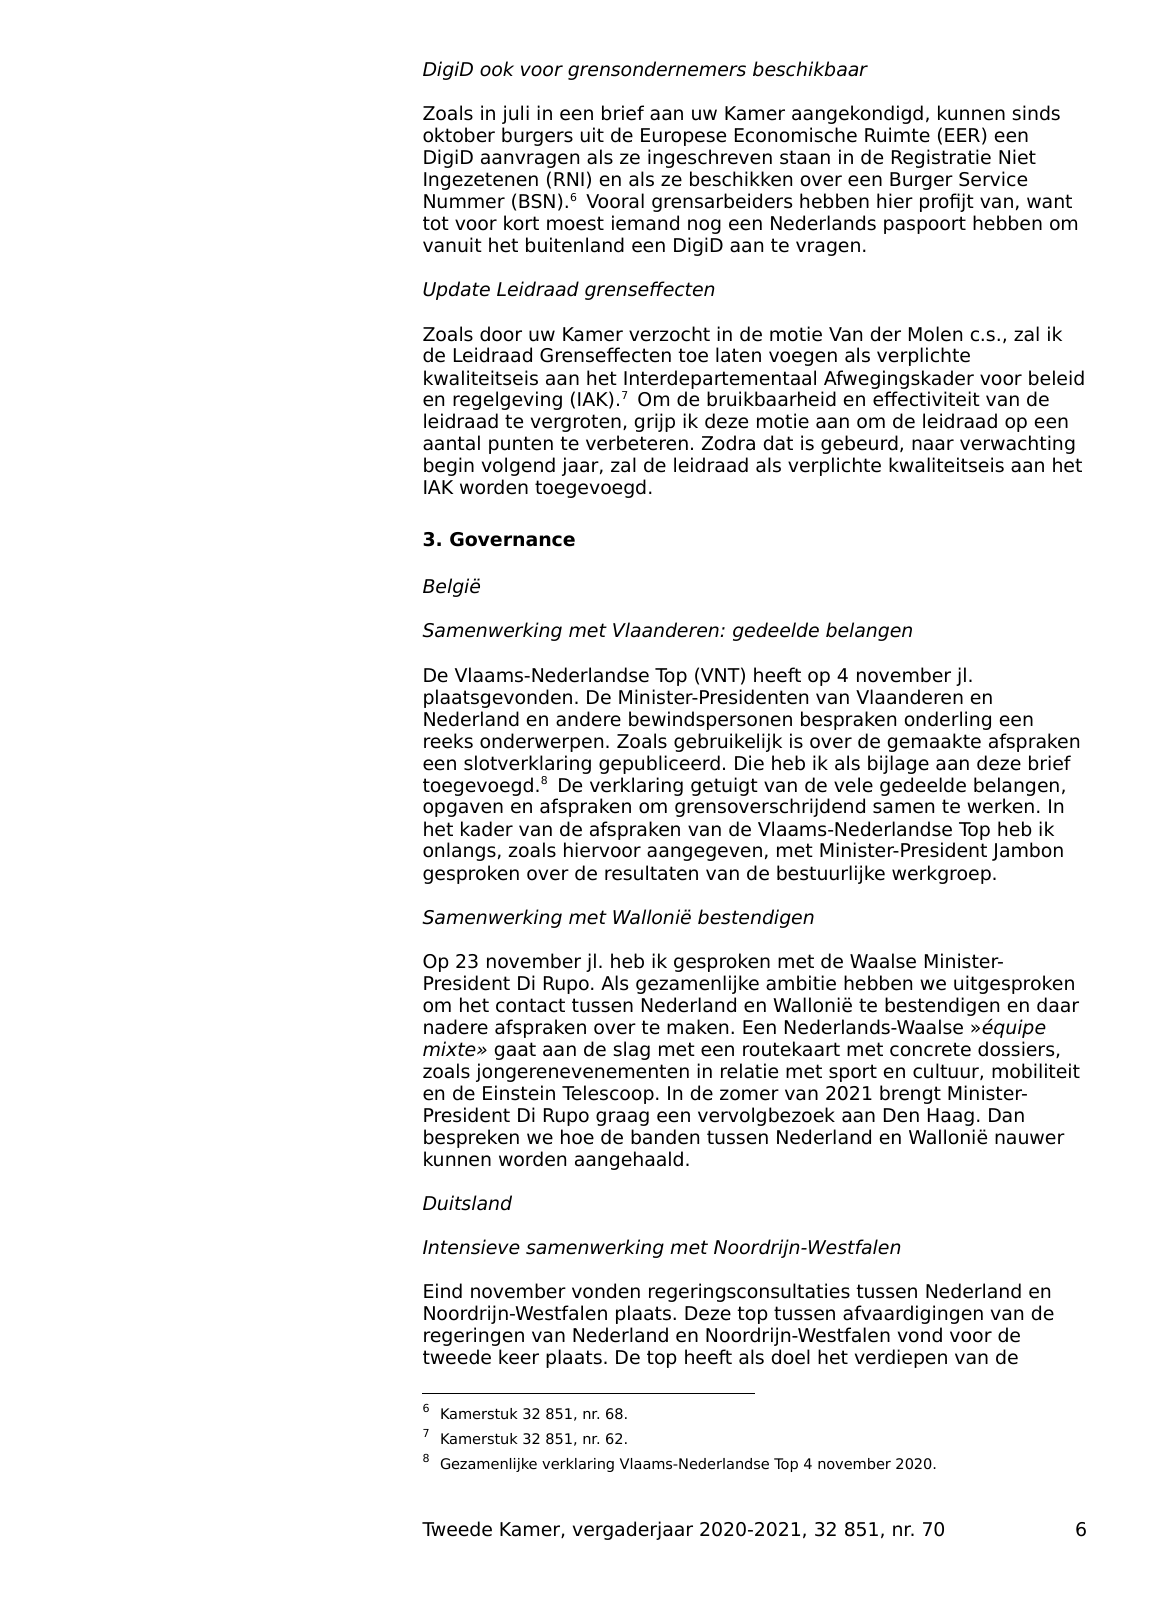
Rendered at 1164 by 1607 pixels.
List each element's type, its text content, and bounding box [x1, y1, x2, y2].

text Gezamenlijke verklaring Vlaams-Nederlandse Top 4 november 2020. [422, 1452, 1087, 1474]
text Kamerstuk 32 851, nr. 62. [422, 1427, 1087, 1449]
text Zoals in juli in een brief aan uw Kamer aangekondigd, kunnen sinds oktober burgers uit de Europese Economische Ruimte (EER) een DigiD aanvragen als ze ingeschreven staan in de Registratie Niet Ingezetenen (RNI) en als ze beschikken over een Burger Service Nummer (BSN). Vooral grensarbeiders hebben hier profijt van, want tot voor kort moest iemand nog een Nederlands paspoort hebben om vanuit het buitenland een DigiD aan te vragen. [422, 103, 1087, 257]
subtitle Duitsland [422, 1193, 1087, 1215]
subtitle Samenwerking met Wallonië bestendigen [422, 907, 1087, 928]
text Zoals door uw Kamer verzocht in de motie Van der Molen c.s., zal ik de Leidraad Grenseffecten toe laten voegen als verplichte kwaliteitseis aan het Interdepartementaal Afwegingskader voor beleid en regelgeving (IAK). Om de bruikbaarheid en effectiviteit van de leidraad te vergroten, grijp ik deze motie aan om de leidraad op een aantal punten te verbeteren. Zodra dat is gebeurd, naar verwachting begin volgend jaar, zal de leidraad als verplichte kwaliteitseis aan het IAK worden toegevoegd. [422, 323, 1087, 499]
subtitle Intensieve samenwerking met Noordrijn-Westfalen [422, 1237, 1087, 1259]
subtitle België [422, 576, 1087, 598]
text De Vlaams-Nederlandse Top (VNT) heeft op 4 november jl. plaatsgevonden. De Minister-Presidenten van Vlaanderen en Nederland en andere bewindspersonen bespraken onderling een reeks onderwerpen. Zoals gebruikelijk is over de gemaakte afspraken een slotverklaring gepubliceerd. Die heb ik als bijlage aan deze brief toegevoegd. De verklaring getuigt van de vele gedeelde belangen, opgaven en afspraken om grensoverschrijdend samen te werken. In het kader van de afspraken van de Vlaams-Nederlandse Top heb ik onlangs, zoals hiervoor aangegeven, met Minister-President Jambon gesproken over de resultaten van de bestuurlijke werkgroep. [422, 664, 1087, 884]
subtitle Update Leidraad grenseffecten [422, 279, 1087, 301]
subtitle Samenwerking met Vlaanderen: gedeelde belangen [422, 620, 1087, 642]
subtitle DigiD ook voor grensondernemers beschikbaar [422, 59, 1087, 81]
text Eind november vonden regeringsconsultaties tussen Nederland en Noordrijn-Westfalen plaats. Deze top tussen afvaardigingen van de regeringen van Nederland en Noordrijn-Westfalen vond voor de tweede keer plaats. De top heeft als doel het verdiepen van de [422, 1281, 1087, 1369]
subtitle 3. Governance [422, 529, 1087, 551]
text Kamerstuk 32 851, nr. 68. [422, 1402, 1087, 1424]
text Op 23 november jl. heb ik gesproken met de Waalse Minister-President Di Rupo. Als gezamenlijke ambitie hebben we uitgesproken om het contact tussen Nederland en Wallonië te bestendigen en daar nadere afspraken over te maken. Een Nederlands-Waalse »équipe mixte» gaat aan de slag met een routekaart met concrete dossiers, zoals jongerenevenementen in relatie met sport en cultuur, mobiliteit en de Einstein Telescoop. In de zomer van 2021 brengt Minister-President Di Rupo graag een vervolgbezoek aan Den Haag. Dan bespreken we hoe de banden tussen Nederland en Wallonië nauwer kunnen worden aangehaald. [422, 951, 1087, 1171]
